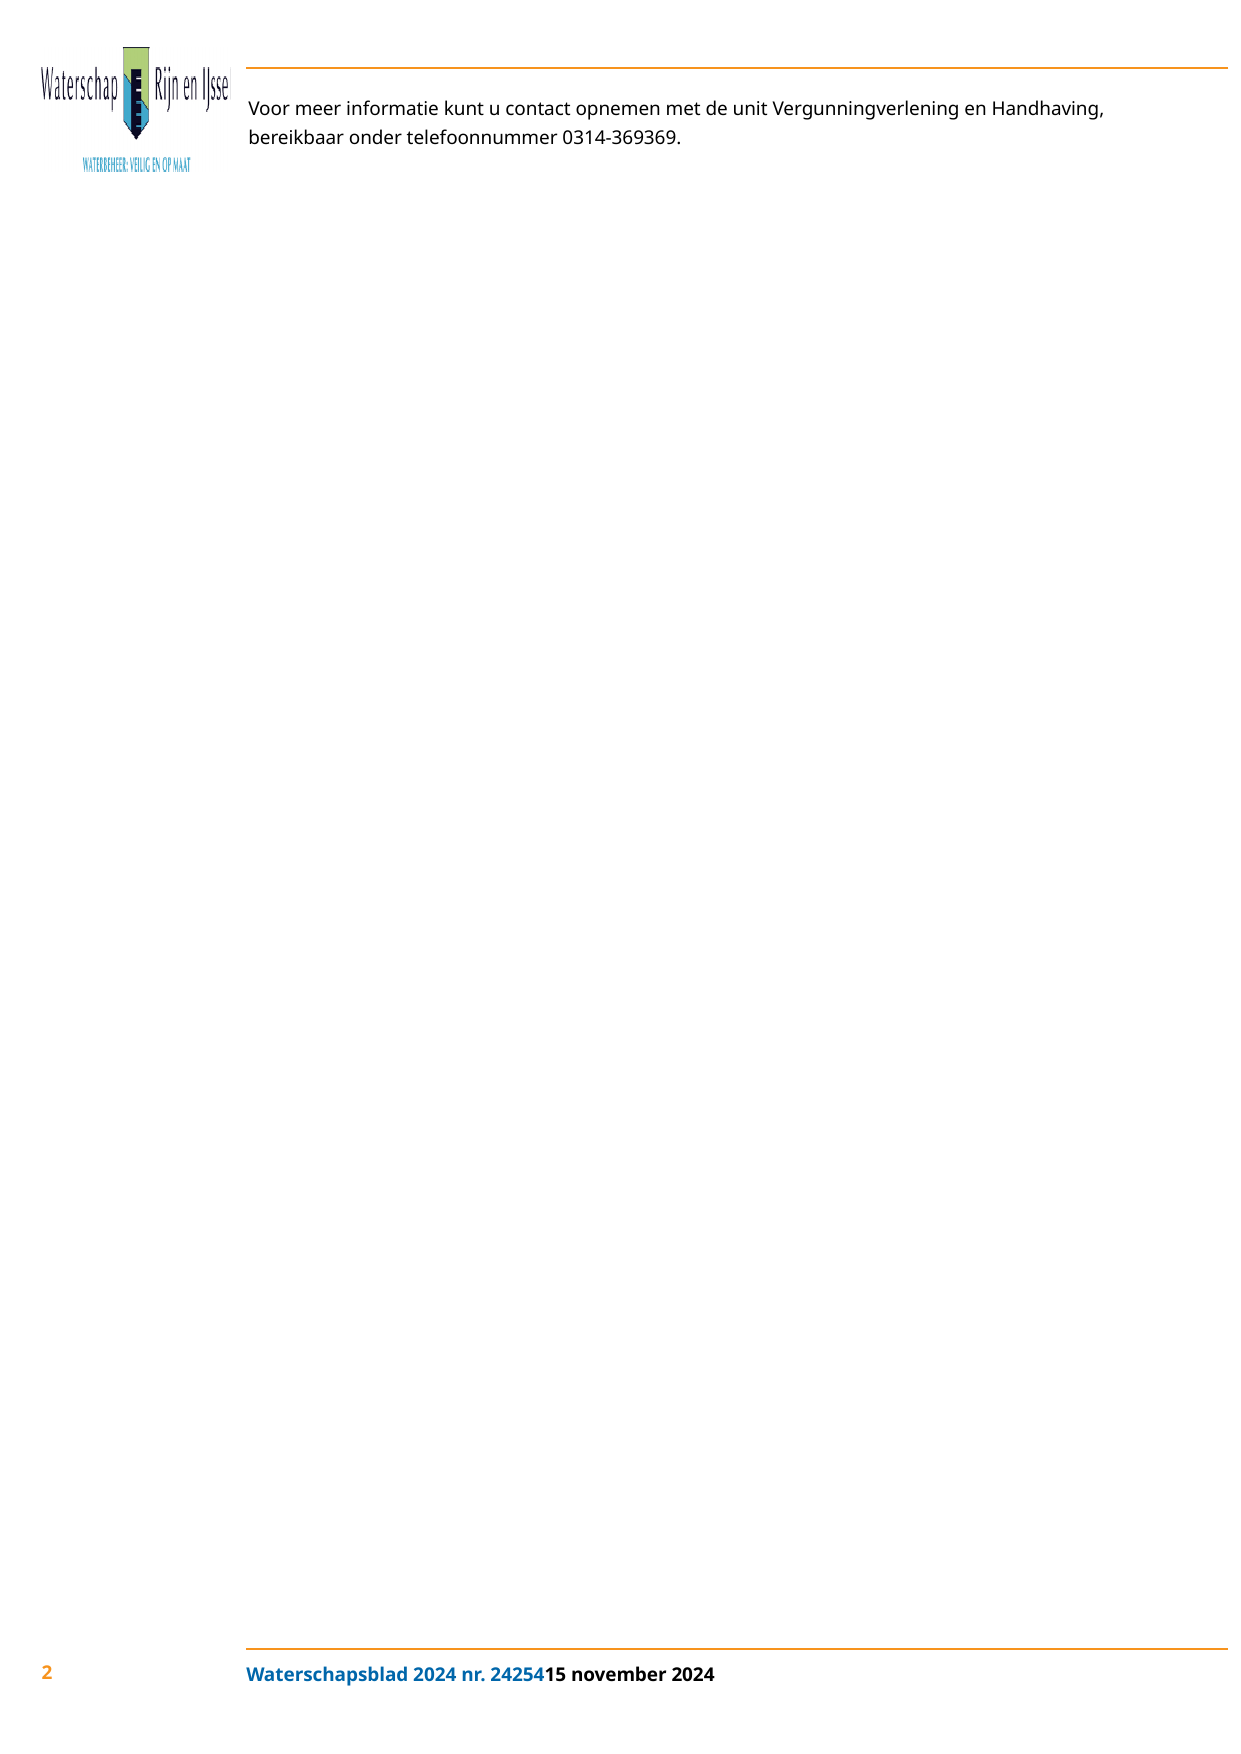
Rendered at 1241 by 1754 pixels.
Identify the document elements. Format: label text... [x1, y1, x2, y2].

text Voor meer informatie kunt u contact opnemen met de unit Vergunningverlening en Handhaving, bereikbaar onder telefoonnummer 0314-369369. [248, 95, 1152, 150]
picture [41, 47, 231, 172]
